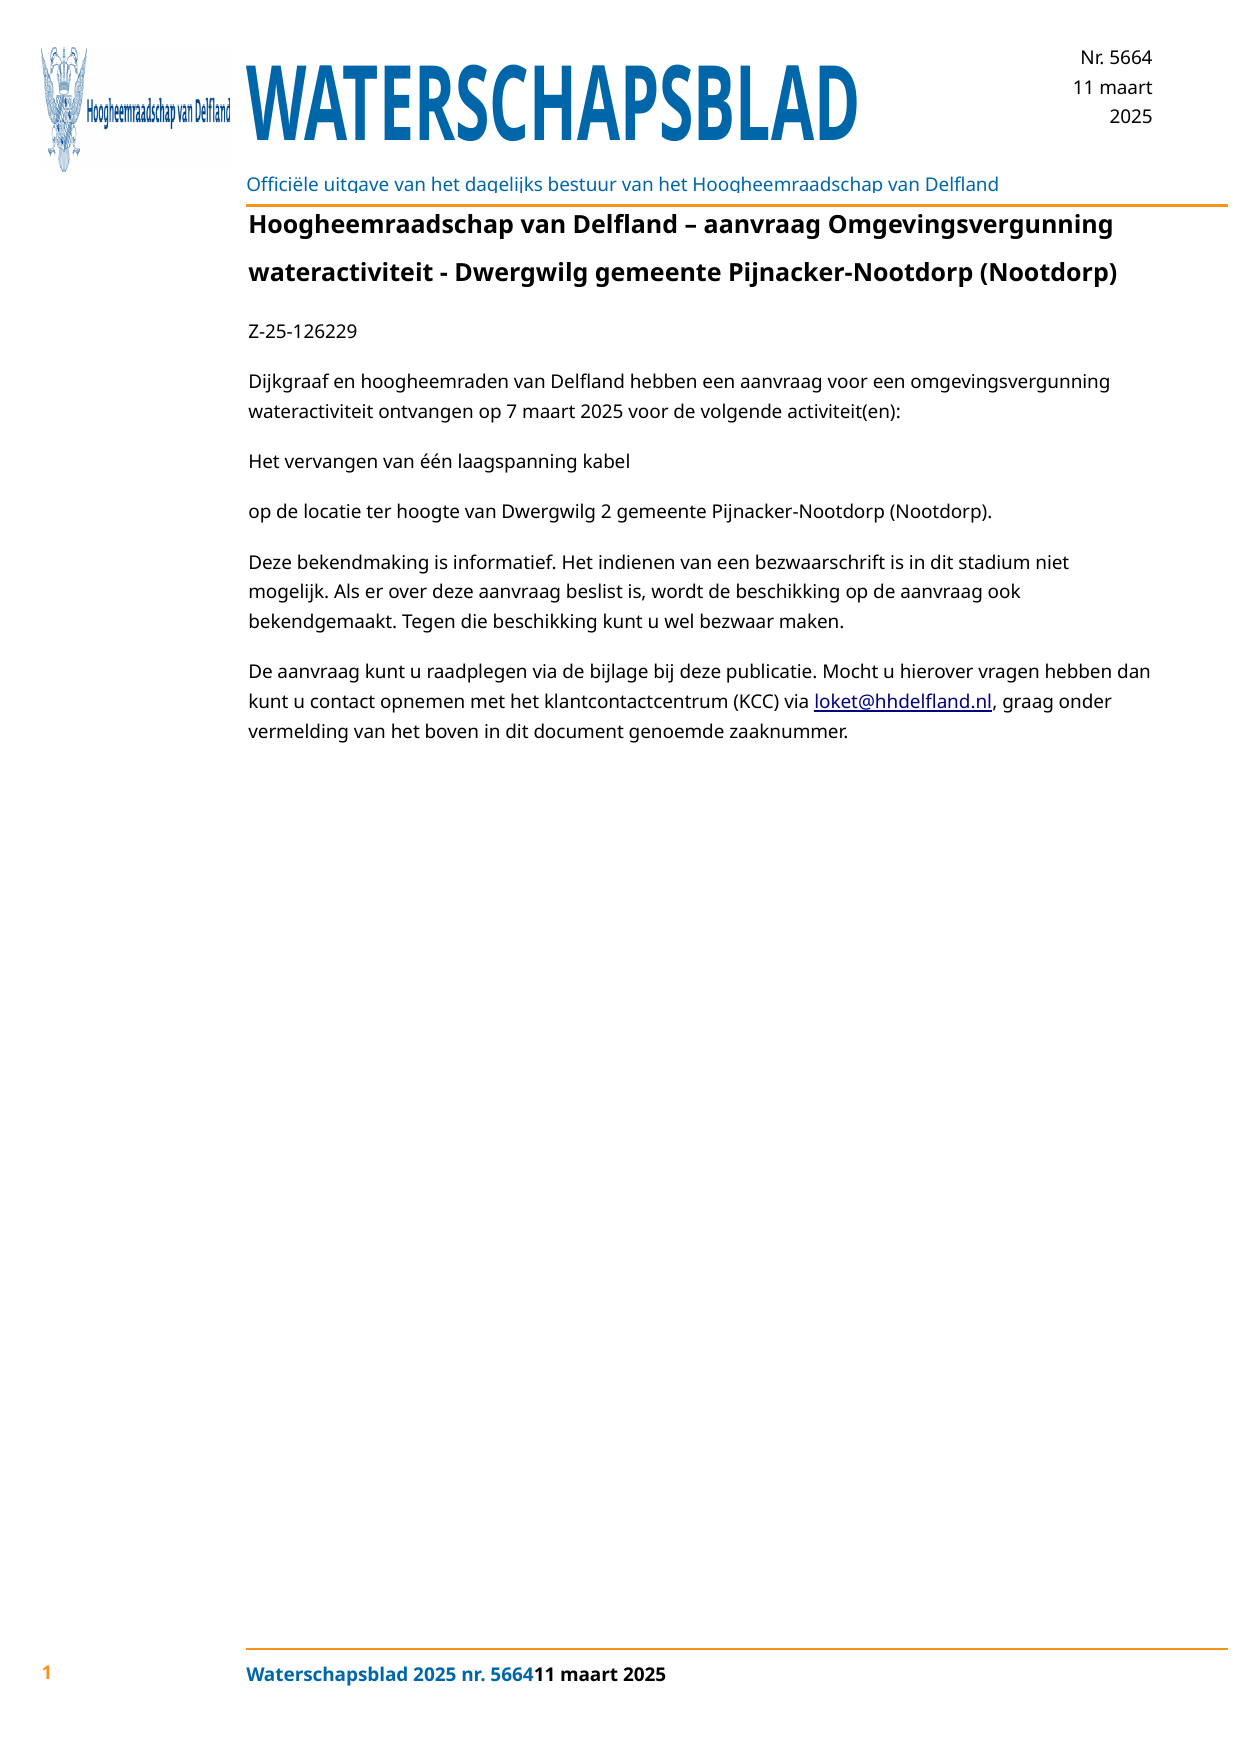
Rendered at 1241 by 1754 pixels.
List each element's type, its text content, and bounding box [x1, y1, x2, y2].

text op de locatie ter hoogte van Dwergwilg 2 gemeente Pijnacker-Nootdorp (Nootdorp). [248, 499, 1152, 524]
text Dijkgraaf en hoogheemraden van Delfland hebben een aanvraag voor een omgevingsvergunning wateractiviteit ontvangen op 7 maart 2025 voor de volgende activiteit(en): [248, 368, 1152, 424]
picture [41, 47, 231, 172]
text Deze bekendmaking is informatief. Het indienen van een bezwaarschrift is in dit stadium niet mogelijk. Als er over deze aanvraag beslist is, wordt de beschikking op de aanvraag ook bekendgemaakt. Tegen die beschikking kunt u wel bezwaar maken. [248, 549, 1152, 634]
text Hoogheemraadschap van Delfland – aanvraag Omgevingsvergunning wateractiviteit - Dwergwilg gemeente Pijnacker-Nootdorp (Nootdorp) [248, 207, 1152, 288]
text Z-25-126229 [248, 318, 1152, 344]
text Het vervangen van één laagspanning kabel [248, 448, 1152, 474]
text De aanvraag kunt u raadplegen via de bijlage bij deze publicatie. Mocht u hierover vragen hebben dan kunt u contact opnemen met het klantcontactcentrum (KCC) via loket@hhdelfland.nl, graag onder vermelding van het boven in dit document genoemde zaaknummer. [248, 659, 1152, 744]
